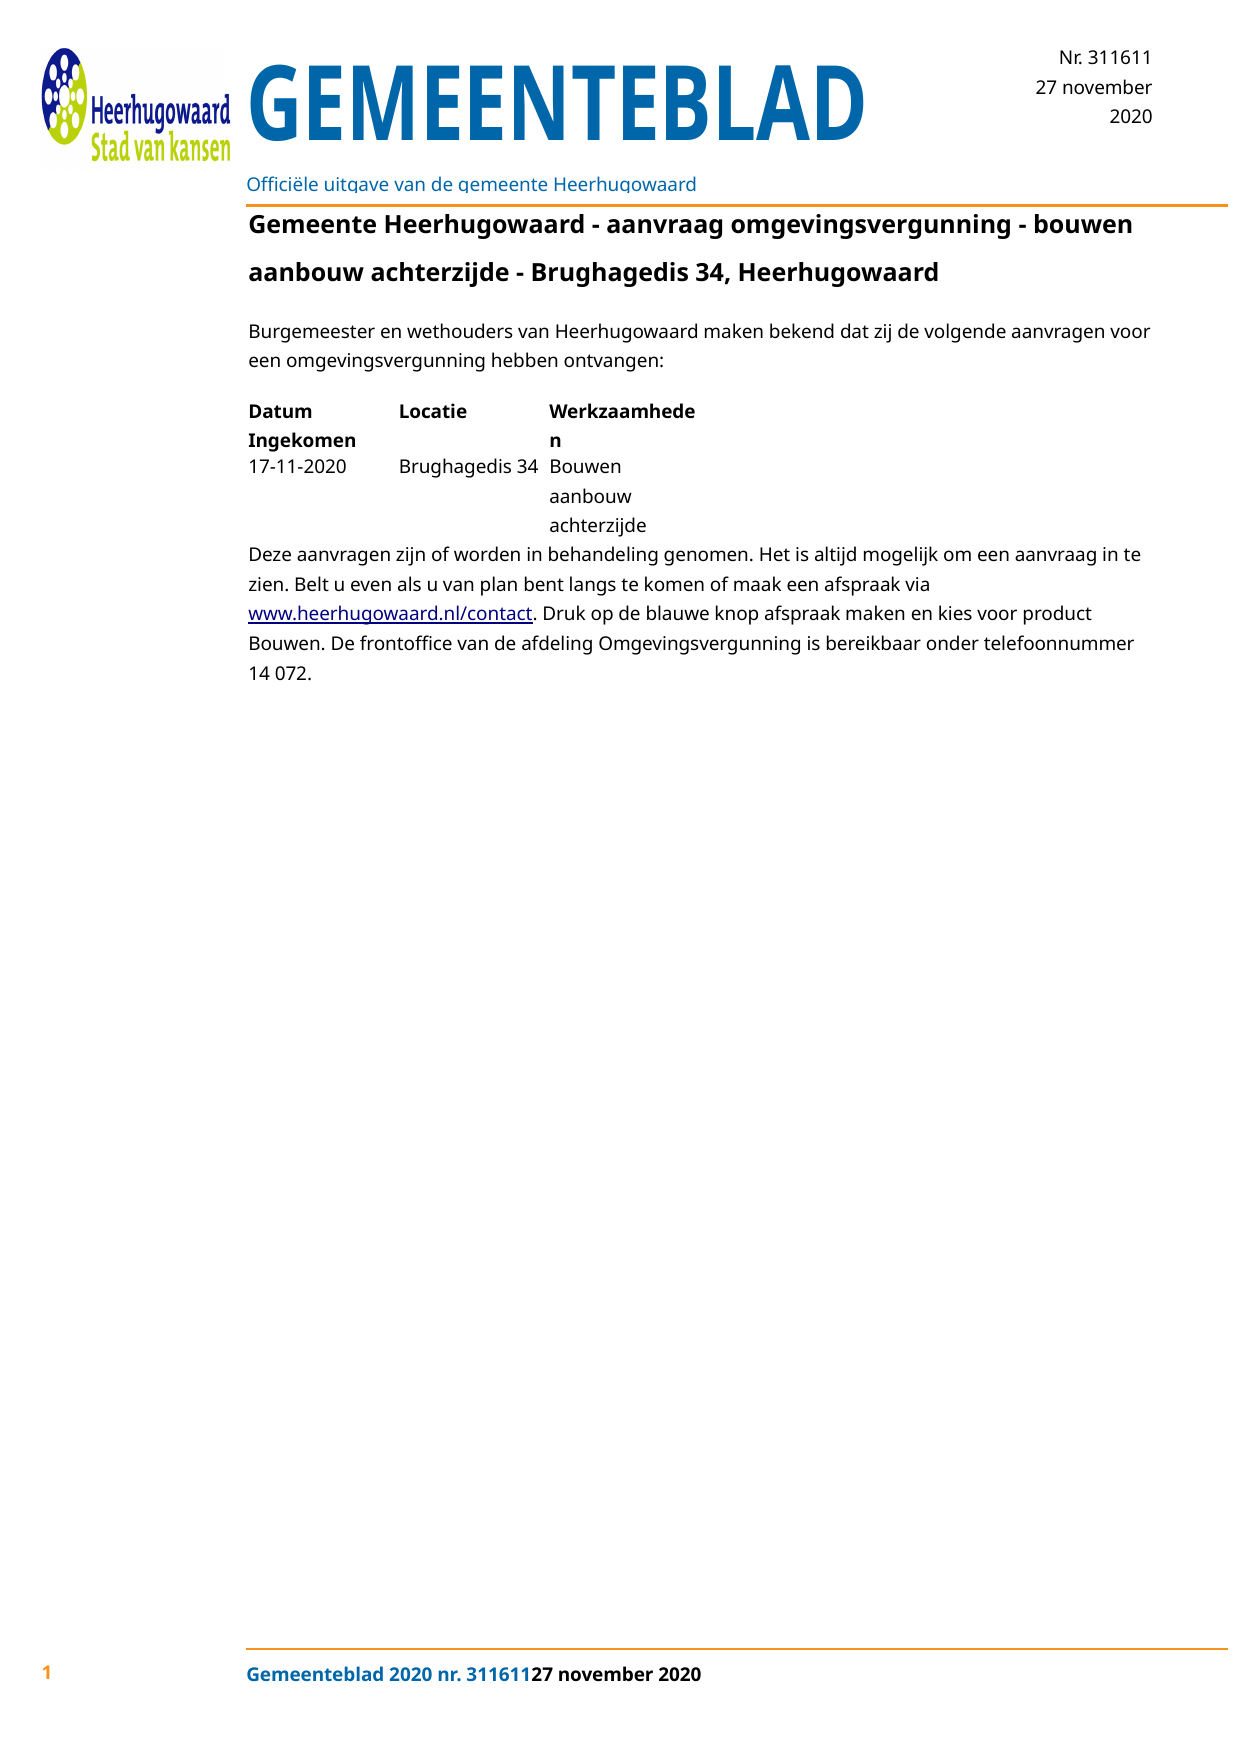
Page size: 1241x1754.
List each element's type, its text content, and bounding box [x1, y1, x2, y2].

table_cell Brughagedis 34 [399, 453, 549, 538]
text Deze aanvragen zijn of worden in behandeling genomen. Het is altijd mogelijk om een aanvraag in te zien. Belt u even als u van plan bent langs te komen of maak een afspraak via www.heerhugowaard.nl/contact. Druk op de blauwe knop afspraak maken en kies voor product Bouwen. De frontoffice van de afdeling Omgevingsvergunning is bereikbaar onder telefoonnummer 14 072. [248, 541, 1152, 686]
text Burgemeester en wethouders van Heerhugowaard maken bekend dat zij de volgende aanvragen voor een omgevingsvergunning hebben ontvangen: [248, 318, 1152, 373]
text Gemeente Heerhugowaard - aanvraag omgevingsvergunning - bouwen aanbouw achterzijde - Brughagedis 34, Heerhugowaard [248, 207, 1152, 288]
table_cell 17-11-2020 [248, 453, 398, 538]
table_cell Bouwen aanbouw achterzijde [549, 453, 700, 538]
table_header Datum Ingekomen [248, 398, 398, 453]
table_header Werkzaamheden [549, 398, 700, 453]
table_header Locatie [399, 398, 549, 453]
picture [41, 47, 231, 172]
